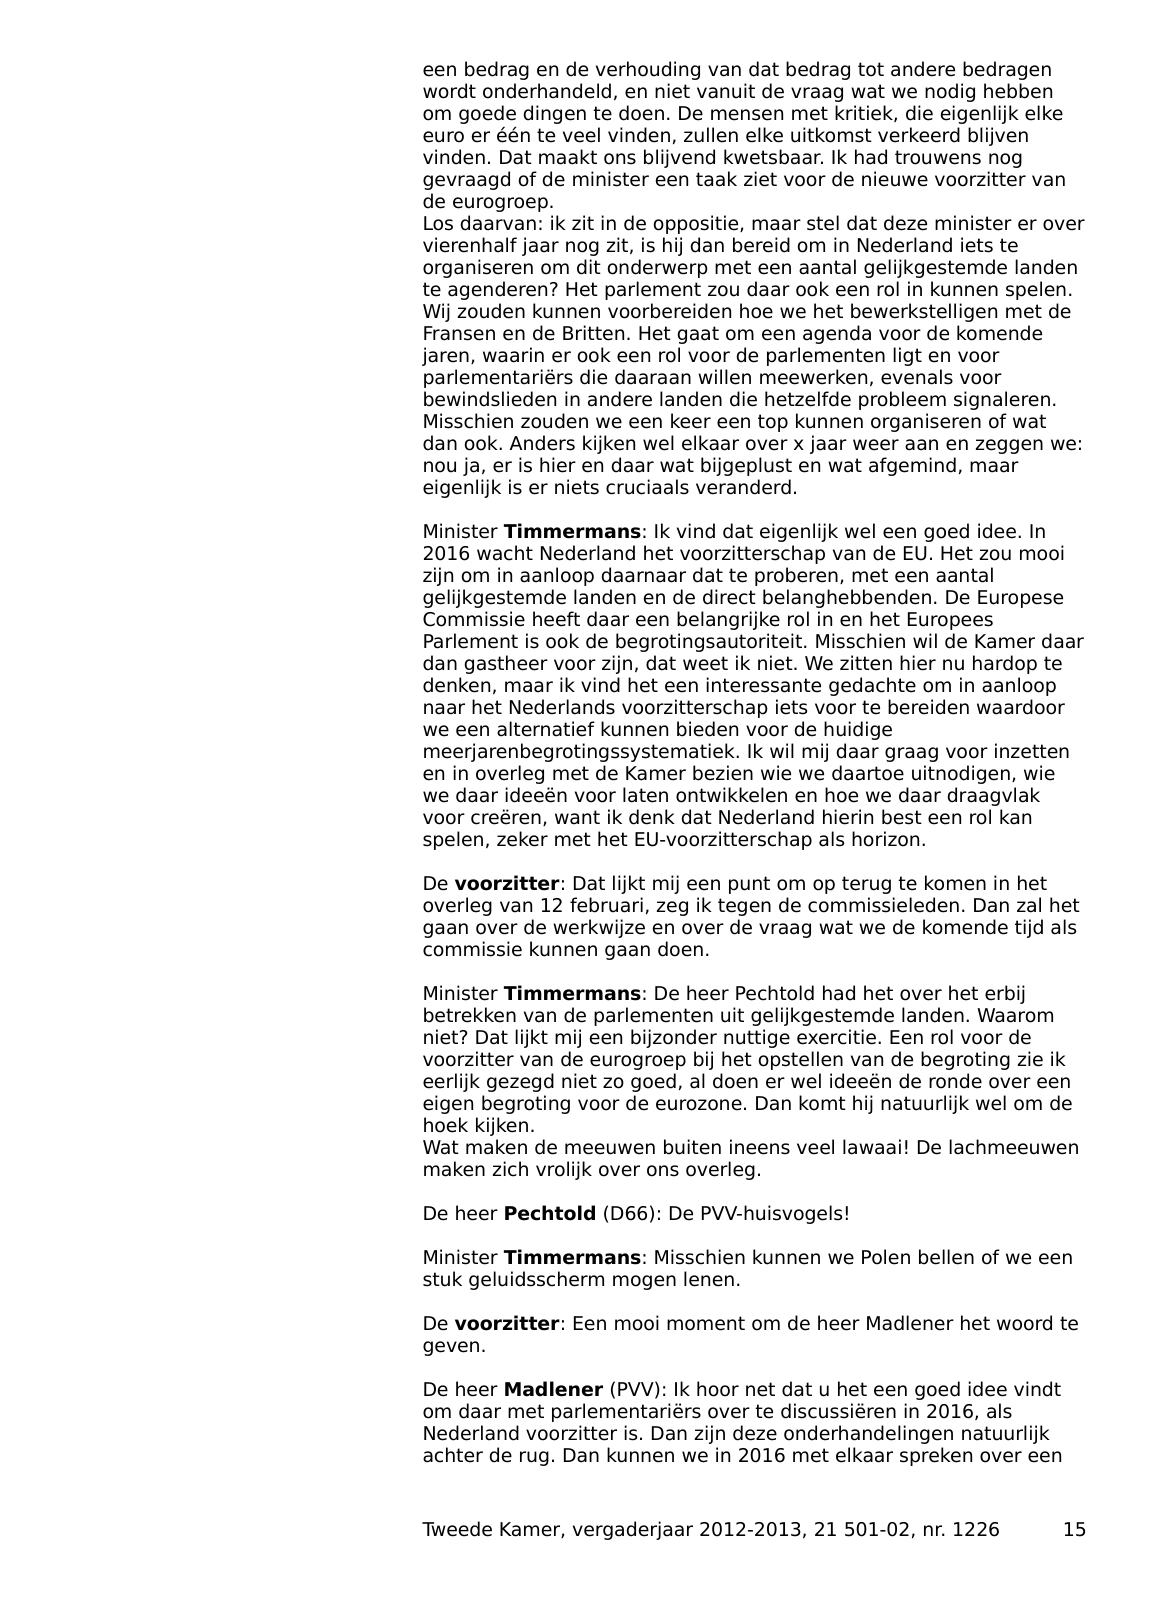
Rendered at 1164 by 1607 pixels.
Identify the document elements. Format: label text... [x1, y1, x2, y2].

text Minister Timmermans: Misschien kunnen we Polen bellen of we een stuk geluidsscherm mogen lenen. [422, 1247, 1087, 1291]
text De voorzitter: Dat lijkt mij een punt om op terug te komen in het overleg van 12 februari, zeg ik tegen de commissieleden. Dan zal het gaan over de werkwijze en over de vraag wat we de komende tijd als commissie kunnen gaan doen. [422, 873, 1087, 961]
text een bedrag en de verhouding van dat bedrag tot andere bedragen wordt onderhandeld, en niet vanuit de vraag wat we nodig hebben om goede dingen te doen. De mensen met kritiek, die eigenlijk elke euro er één te veel vinden, zullen elke uitkomst verkeerd blijven vinden. Dat maakt ons blijvend kwetsbaar. Ik had trouwens nog gevraagd of de minister een taak ziet voor de nieuwe voorzitter van de eurogroep. [422, 59, 1087, 213]
text Wat maken de meeuwen buiten ineens veel lawaai! De lachmeeuwen maken zich vrolijk over ons overleg. [422, 1137, 1087, 1181]
text Minister Timmermans: Ik vind dat eigenlijk wel een goed idee. In 2016 wacht Nederland het voorzitterschap van de EU. Het zou mooi zijn om in aanloop daarnaar dat te proberen, met een aantal gelijkgestemde landen en de direct belanghebbenden. De Europese Commissie heeft daar een belangrijke rol in en het Europees Parlement is ook de begrotingsautoriteit. Misschien wil de Kamer daar dan gastheer voor zijn, dat weet ik niet. We zitten hier nu hardop te denken, maar ik vind het een interessante gedachte om in aanloop naar het Nederlands voorzitterschap iets voor te bereiden waardoor we een alternatief kunnen bieden voor de huidige meerjarenbegrotingssystematiek. Ik wil mij daar graag voor inzetten en in overleg met de Kamer bezien wie we daartoe uitnodigen, wie we daar ideeën voor laten ontwikkelen en hoe we daar draagvlak voor creëren, want ik denk dat Nederland hierin best een rol kan spelen, zeker met het EU-voorzitterschap als horizon. [422, 521, 1087, 851]
text Los daarvan: ik zit in de oppositie, maar stel dat deze minister er over vierenhalf jaar nog zit, is hij dan bereid om in Nederland iets te organiseren om dit onderwerp met een aantal gelijkgestemde landen te agenderen? Het parlement zou daar ook een rol in kunnen spelen. Wij zouden kunnen voorbereiden hoe we het bewerkstelligen met de Fransen en de Britten. Het gaat om een agenda voor de komende jaren, waarin er ook een rol voor de parlementen ligt en voor parlementariërs die daaraan willen meewerken, evenals voor bewindslieden in andere landen die hetzelfde probleem signaleren. Misschien zouden we een keer een top kunnen organiseren of wat dan ook. Anders kijken wel elkaar over x jaar weer aan en zeggen we: nou ja, er is hier en daar wat bijgeplust en wat afgemind, maar eigenlijk is er niets cruciaals veranderd. [422, 213, 1087, 499]
text De heer Pechtold (D66): De PVV-huisvogels! [422, 1203, 1087, 1225]
text De heer Madlener (PVV): Ik hoor net dat u het een goed idee vindt om daar met parlementariërs over te discussiëren in 2016, als Nederland voorzitter is. Dan zijn deze onderhandelingen natuurlijk achter de rug. Dan kunnen we in 2016 met elkaar spreken over een [422, 1379, 1087, 1467]
text De voorzitter: Een mooi moment om de heer Madlener het woord te geven. [422, 1313, 1087, 1357]
text Minister Timmermans: De heer Pechtold had het over het erbij betrekken van de parlementen uit gelijkgestemde landen. Waarom niet? Dat lijkt mij een bijzonder nuttige exercitie. Een rol voor de voorzitter van de eurogroep bij het opstellen van de begroting zie ik eerlijk gezegd niet zo goed, al doen er wel ideeën de ronde over een eigen begroting voor de eurozone. Dan komt hij natuurlijk wel om de hoek kijken. [422, 983, 1087, 1137]
